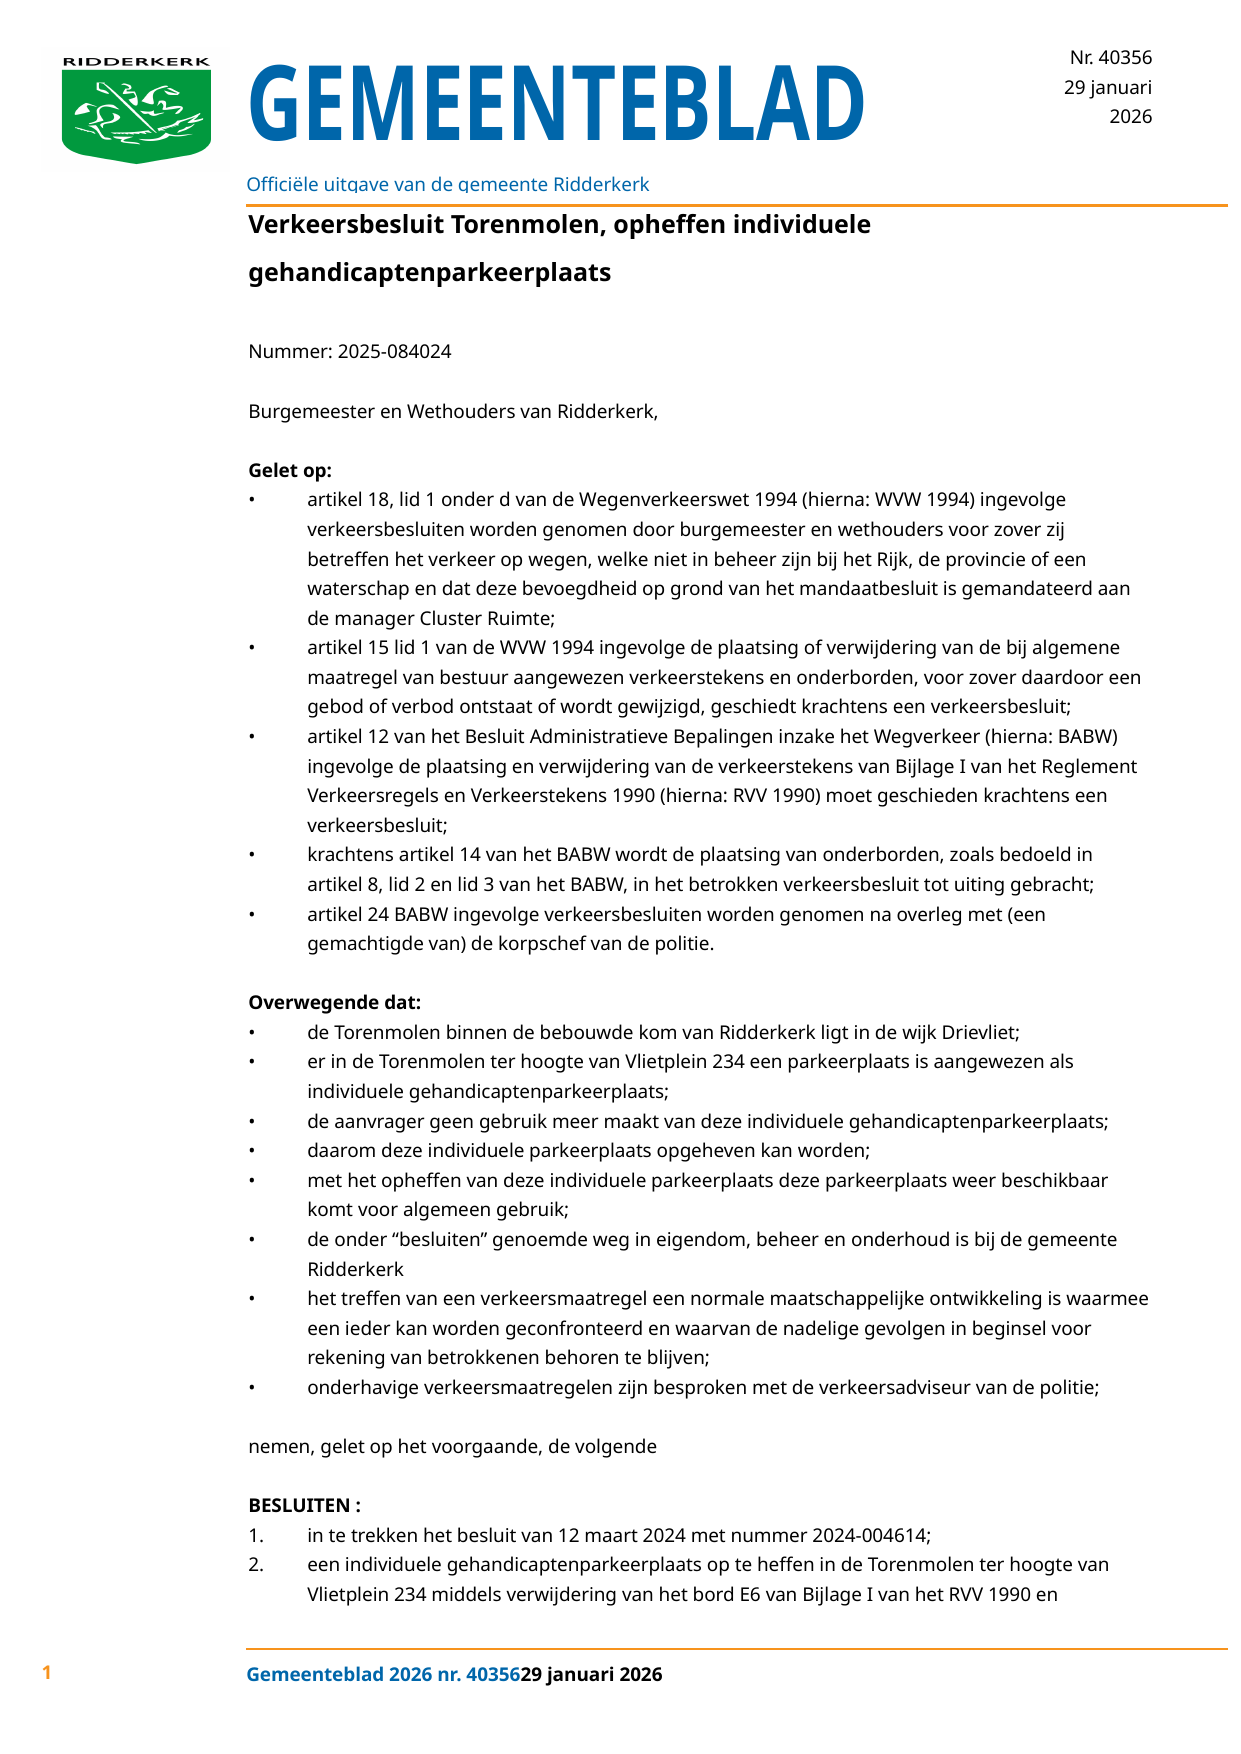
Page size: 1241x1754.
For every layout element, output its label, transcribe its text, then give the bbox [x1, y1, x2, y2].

list de aanvrager geen gebruik meer maakt van deze individuele gehandicaptenparkeerplaats; [248, 1108, 1152, 1133]
list een individuele gehandicaptenparkeerplaats op te heffen in de Torenmolen ter hoogte van Vlietplein 234 middels verwijdering van het bord E6 van Bijlage I van het RVV 1990 en [248, 1552, 1152, 1607]
list artikel 12 van het Besluit Administratieve Bepalingen inzake het Wegverkeer (hierna: BABW) ingevolge de plaatsing en verwijdering van de verkeerstekens van Bijlage I van het Reglement Verkeersregels en Verkeerstekens 1990 (hierna: RVV 1990) moet geschieden krachtens een verkeersbesluit; [248, 723, 1152, 838]
text Overwegende dat: [248, 989, 1152, 1015]
text nemen, gelet op het voorgaande, de volgende [248, 1433, 1152, 1459]
text BESLUITEN : [248, 1492, 1152, 1518]
list onderhavige verkeersmaatregelen zijn besproken met de verkeersadviseur van de politie; [248, 1374, 1152, 1400]
text Burgemeester en Wethouders van Ridderkerk, [248, 398, 1152, 423]
list daarom deze individuele parkeerplaats opgeheven kan worden; [248, 1137, 1152, 1163]
list het treffen van een verkeersmaatregel een normale maatschappelijke ontwikkeling is waarmee een ieder kan worden geconfronteerd en waarvan de nadelige gevolgen in beginsel voor rekening van betrokkenen behoren te blijven; [248, 1285, 1152, 1370]
list artikel 15 lid 1 van de WVW 1994 ingevolge de plaatsing of verwijdering van de bij algemene maatregel van bestuur aangewezen verkeerstekens en onderborden, voor zover daardoor een gebod of verbod ontstaat of wordt gewijzigd, geschiedt krachtens een verkeersbesluit; [248, 634, 1152, 719]
list artikel 24 BABW ingevolge verkeersbesluiten worden genomen na overleg met (een gemachtigde van) de korpschef van de politie. [248, 901, 1152, 956]
list artikel 18, lid 1 onder d van de Wegenverkeerswet 1994 (hierna: WVW 1994) ingevolge verkeersbesluiten worden genomen door burgemeester en wethouders voor zover zij betreffen het verkeer op wegen, welke niet in beheer zijn bij het Rijk, de provincie of een waterschap en dat deze bevoegdheid op grond van het mandaatbesluit is gemandateerd aan de manager Cluster Ruimte; [248, 487, 1152, 631]
list de Torenmolen binnen de bebouwde kom van Ridderkerk ligt in de wijk Drievliet; [248, 1019, 1152, 1045]
text Gelet op: [248, 457, 1152, 483]
text Verkeersbesluit Torenmolen, opheffen individuele gehandicaptenparkeerplaats [248, 207, 1152, 288]
text Nummer: 2025-084024 [248, 339, 1152, 364]
list er in de Torenmolen ter hoogte van Vlietplein 234 een parkeerplaats is aangewezen als individuele gehandicaptenparkeerplaats; [248, 1049, 1152, 1104]
picture [41, 47, 231, 172]
list krachtens artikel 14 van het BABW wordt de plaatsing van onderborden, zoals bedoeld in artikel 8, lid 2 en lid 3 van het BABW, in het betrokken verkeersbesluit tot uiting gebracht; [248, 842, 1152, 897]
list de onder “besluiten” genoemde weg in eigendom, beheer en onderhoud is bij de gemeente Ridderkerk [248, 1226, 1152, 1281]
list in te trekken het besluit van 12 maart 2024 met nummer 2024-004614; [248, 1522, 1152, 1548]
list met het opheffen van deze individuele parkeerplaats deze parkeerplaats weer beschikbaar komt voor algemeen gebruik; [248, 1167, 1152, 1222]
